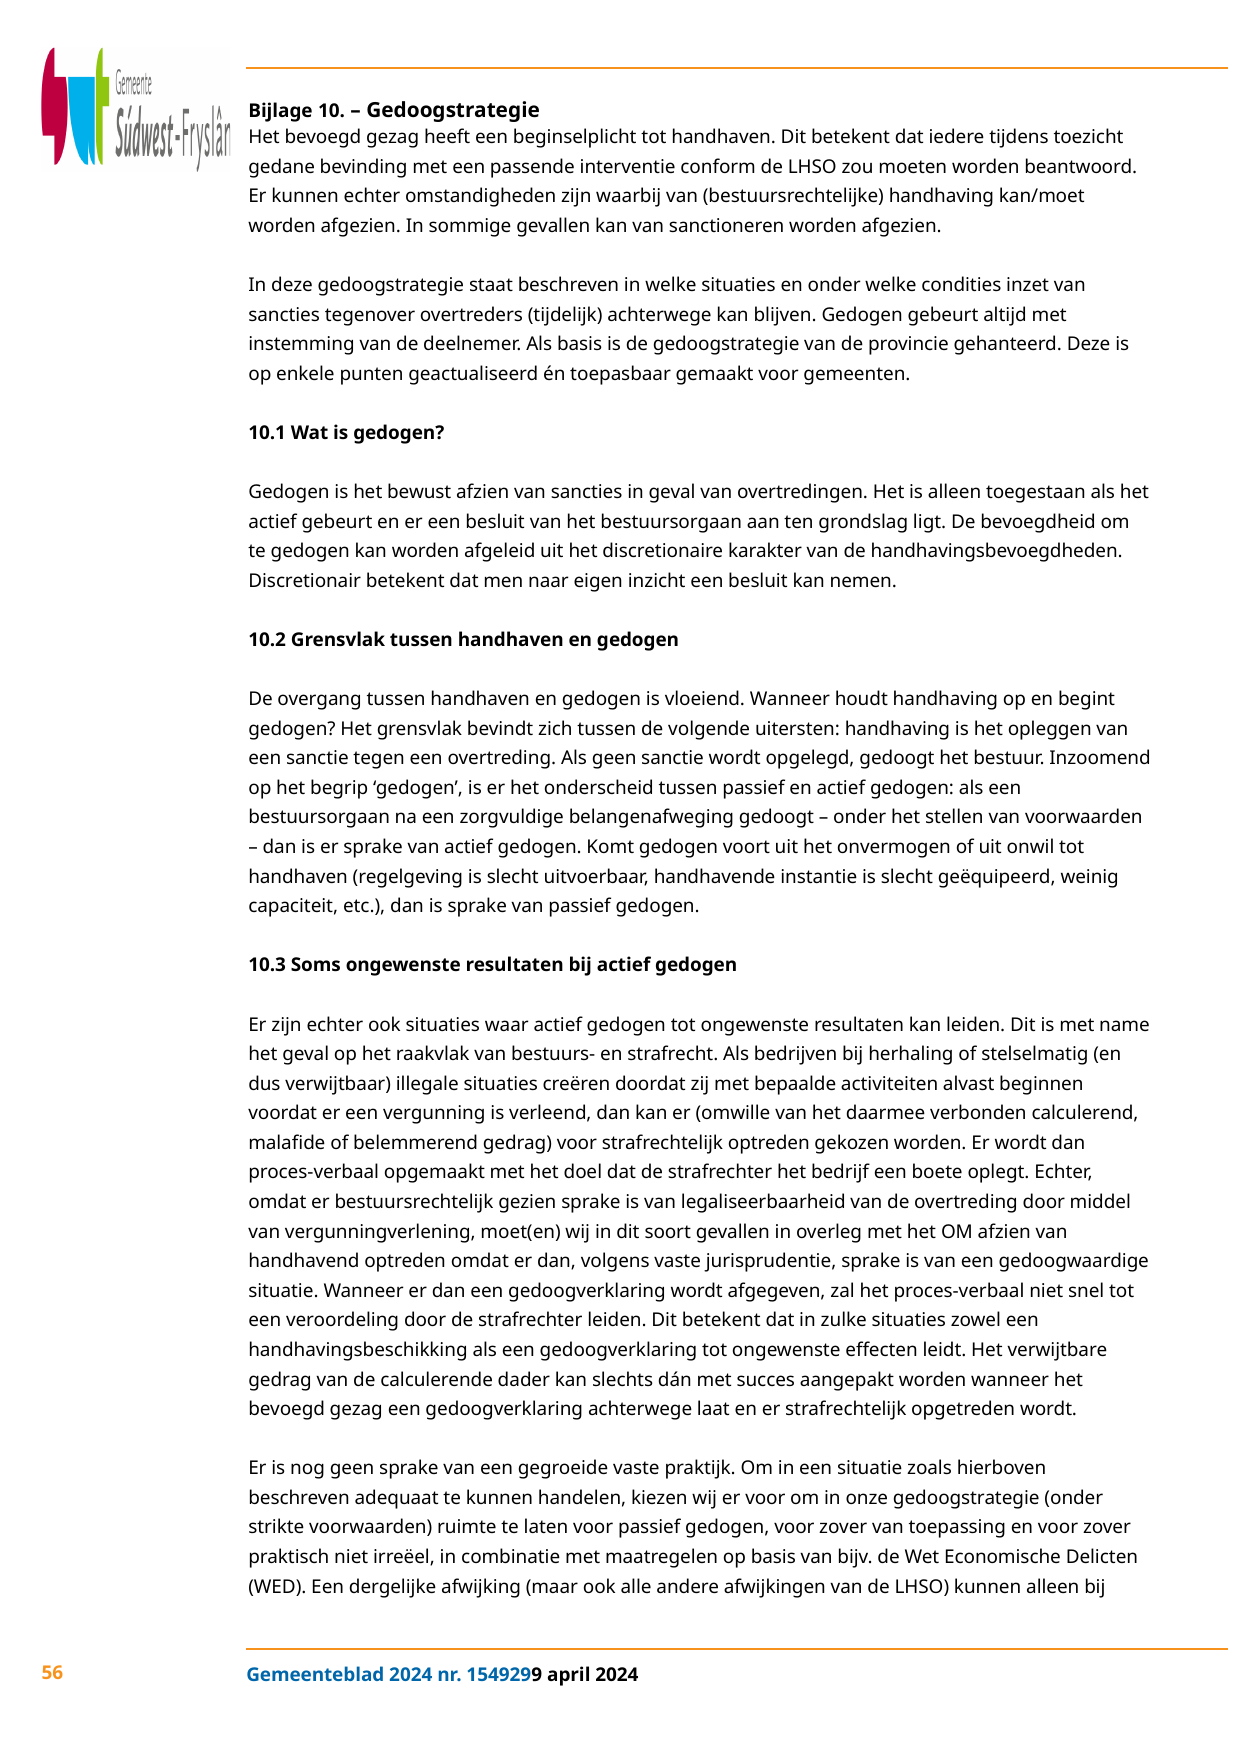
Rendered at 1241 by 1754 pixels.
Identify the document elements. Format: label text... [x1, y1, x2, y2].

text 10.2 Grensvlak tussen handhaven en gedogen [248, 626, 1152, 652]
picture [41, 47, 231, 172]
text Het bevoegd gezag heeft een beginselplicht tot handhaven. Dit betekent dat iedere tijdens toezicht gedane bevinding met een passende interventie conform de LHSO zou moeten worden beantwoord. Er kunnen echter omstandigheden zijn waarbij van (bestuursrechtelijke) handhaving kan/moet worden afgezien. In sommige gevallen kan van sanctioneren worden afgezien. [248, 123, 1152, 238]
text In deze gedoogstrategie staat beschreven in welke situaties en onder welke condities inzet van sancties tegenover overtreders (tijdelijk) achterwege kan blijven. Gedogen gebeurt altijd met instemming van de deelnemer. Als basis is de gedoogstrategie van de provincie gehanteerd. Deze is op enkele punten geactualiseerd én toepasbaar gemaakt voor gemeenten. [248, 271, 1152, 386]
text De overgang tussen handhaven en gedogen is vloeiend. Wanneer houdt handhaving op en begint gedogen? Het grensvlak bevindt zich tussen de volgende uitersten: handhaving is het opleggen van een sanctie tegen een overtreding. Als geen sanctie wordt opgelegd, gedoogt het bestuur. Inzoomend op het begrip ‘gedogen’, is er het onderscheid tussen passief en actief gedogen: als een bestuursorgaan na een zorgvuldige belangenafweging gedoogt – onder het stellen van voorwaarden – dan is er sprake van actief gedogen. Komt gedogen voort uit het onvermogen of uit onwil tot handhaven (regelgeving is slecht uitvoerbaar, handhavende instantie is slecht geëquipeerd, weinig capaciteit, etc.), dan is sprake van passief gedogen. [248, 685, 1152, 918]
text Bijlage 10. – Gedoogstrategie [248, 95, 1152, 123]
text 10.1 Wat is gedogen? [248, 419, 1152, 445]
text Gedogen is het bewust afzien van sancties in geval van overtredingen. Het is alleen toegestaan als het actief gebeurt en er een besluit van het bestuursorgaan aan ten grondslag ligt. De bevoegdheid om te gedogen kan worden afgeleid uit het discretionaire karakter van de handhavingsbevoegdheden. Discretionair betekent dat men naar eigen inzicht een besluit kan nemen. [248, 478, 1152, 593]
text Er is nog geen sprake van een gegroeide vaste praktijk. Om in een situatie zoals hierboven beschreven adequaat te kunnen handelen, kiezen wij er voor om in onze gedoogstrategie (onder strikte voorwaarden) ruimte te laten voor passief gedogen, voor zover van toepassing en voor zover praktisch niet irreëel, in combinatie met maatregelen op basis van bijv. de Wet Economische Delicten (WED). Een dergelijke afwijking (maar ook alle andere afwijkingen van de LHSO) kunnen alleen bij [248, 1454, 1152, 1599]
text 10.3 Soms ongewenste resultaten bij actief gedogen [248, 952, 1152, 977]
text Er zijn echter ook situaties waar actief gedogen tot ongewenste resultaten kan leiden. Dit is met name het geval op het raakvlak van bestuurs- en strafrecht. Als bedrijven bij herhaling of stelselmatig (en dus verwijtbaar) illegale situaties creëren doordat zij met bepaalde activiteiten alvast beginnen voordat er een vergunning is verleend, dan kan er (omwille van het daarmee verbonden calculerend, malafide of belemmerend gedrag) voor strafrechtelijk optreden gekozen worden. Er wordt dan proces-verbaal opgemaakt met het doel dat de strafrechter het bedrijf een boete oplegt. Echter, omdat er bestuursrechtelijk gezien sprake is van legaliseerbaarheid van de overtreding door middel van vergunningverlening, moet(en) wij in dit soort gevallen in overleg met het OM afzien van handhavend optreden omdat er dan, volgens vaste jurisprudentie, sprake is van een gedoogwaardige situatie. Wanneer er dan een gedoogverklaring wordt afgegeven, zal het proces-verbaal niet snel tot een veroordeling door de strafrechter leiden. Dit betekent dat in zulke situaties zowel een handhavingsbeschikking als een gedoogverklaring tot ongewenste effecten leidt. Het verwijtbare gedrag van de calculerende dader kan slechts dán met succes aangepakt worden wanneer het bevoegd gezag een gedoogverklaring achterwege laat en er strafrechtelijk opgetreden wordt. [248, 1011, 1152, 1421]
